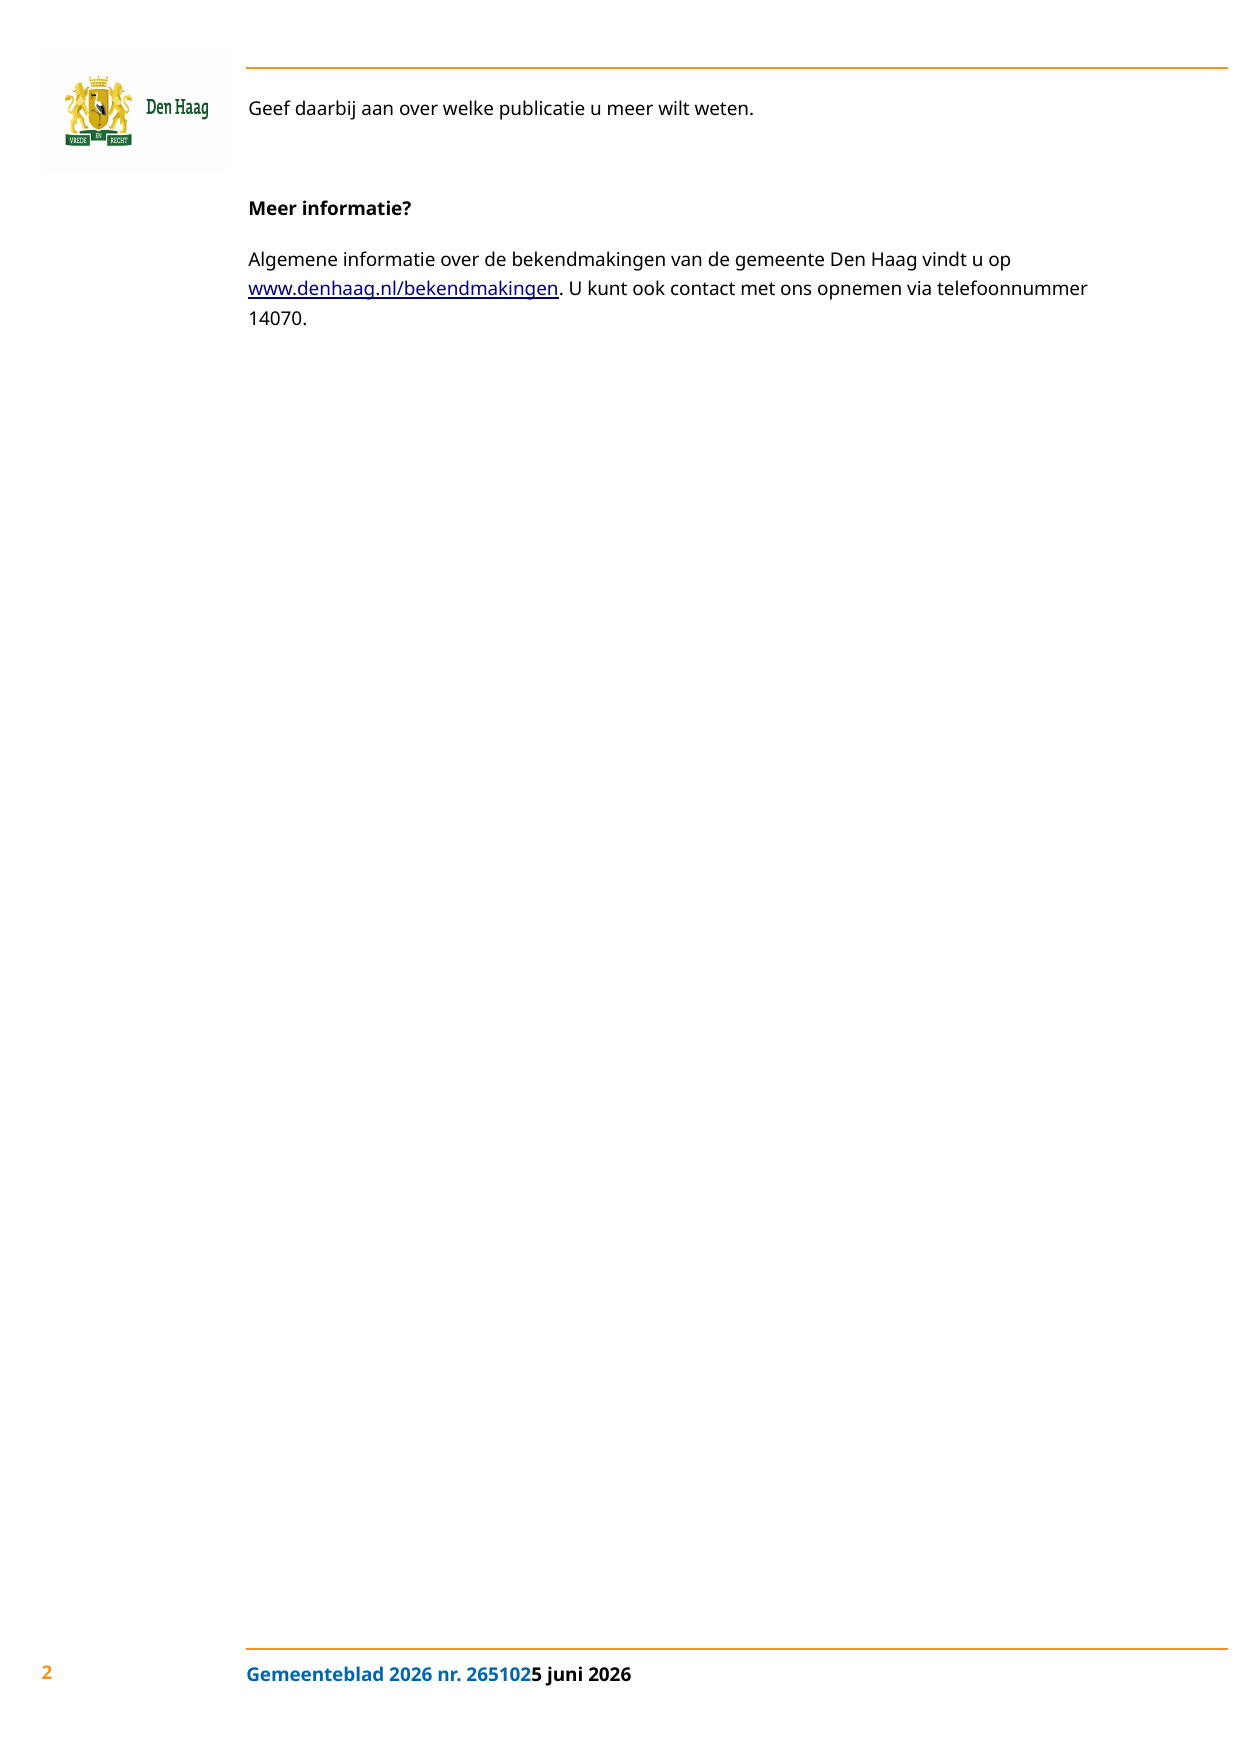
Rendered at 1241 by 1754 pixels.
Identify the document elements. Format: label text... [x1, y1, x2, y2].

text Meer informatie? [248, 196, 1152, 221]
text Algemene informatie over de bekendmakingen van de gemeente Den Haag vindt u op www.denhaag.nl/bekendmakingen. U kunt ook contact met ons opnemen via telefoonnummer 14070. [248, 246, 1152, 331]
text Geef daarbij aan over welke publicatie u meer wilt weten. [248, 95, 1152, 121]
picture [41, 47, 231, 172]
